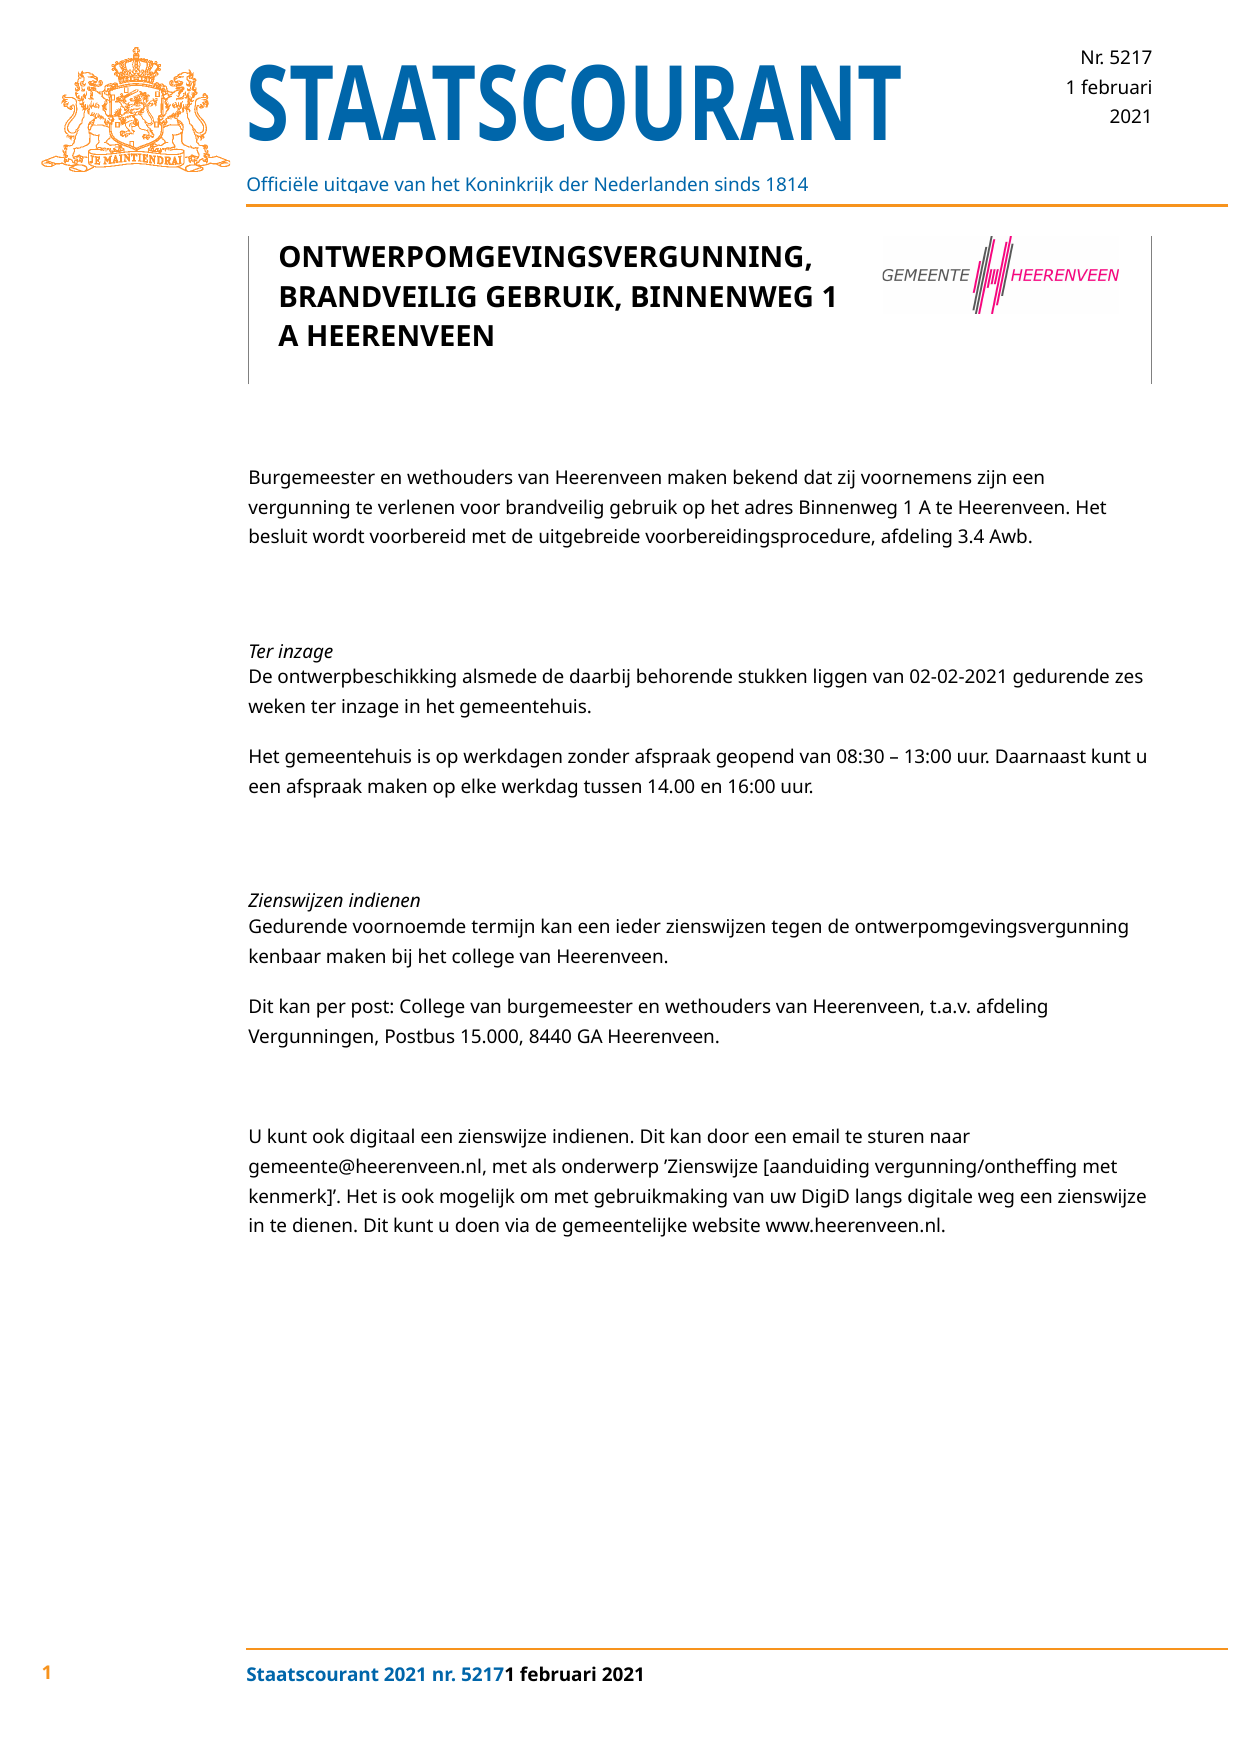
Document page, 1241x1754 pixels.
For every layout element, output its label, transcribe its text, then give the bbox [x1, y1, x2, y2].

text Het gemeentehuis is op werkdagen zonder afspraak geopend van 08:30 – 13:00 uur. Daarnaast kunt u een afspraak maken op elke werkdag tussen 14.00 en 16:00 uur. [248, 744, 1152, 799]
picture [41, 47, 231, 172]
picture [882, 236, 1119, 314]
text Zienswijzen indienen [248, 888, 1152, 913]
text De ontwerpbeschikking alsmede de daarbij behorende stukken liggen van 02-02-2021 gedurende zes weken ter inzage in het gemeentehuis. [248, 664, 1152, 719]
table_header ONTWERPOMGEVINGSVERGUNNING, BRANDVEILIG GEBRUIK, BINNENWEG 1 A HEERENVEEN [249, 236, 850, 384]
text U kunt ook digitaal een zienswijze indienen. Dit kan door een email te sturen naar gemeente@heerenveen.nl, met als onderwerp ’Zienswijze [aanduiding vergunning/ontheffing met kenmerk]’. Het is ook mogelijk om met gebruikmaking van uw DigiD langs digitale weg een zienswijze in te dienen. Dit kunt u doen via de gemeentelijke website www.heerenveen.nl. [248, 1124, 1152, 1238]
text Ter inzage [248, 638, 1152, 664]
table_header [850, 236, 1151, 384]
text Dit kan per post: College van burgemeester en wethouders van Heerenveen, t.a.v. afdeling Vergunningen, Postbus 15.000, 8440 GA Heerenveen. [248, 993, 1152, 1049]
text Gedurende voornoemde termijn kan een ieder zienswijzen tegen de ontwerpomgevingsvergunning kenbaar maken bij het college van Heerenveen. [248, 913, 1152, 969]
text Burgemeester en wethouders van Heerenveen maken bekend dat zij voornemens zijn een vergunning te verlenen voor brandveilig gebruik op het adres Binnenweg 1 A te Heerenveen. Het besluit wordt voorbereid met de uitgebreide voorbereidingsprocedure, afdeling 3.4 Awb. [248, 464, 1152, 549]
